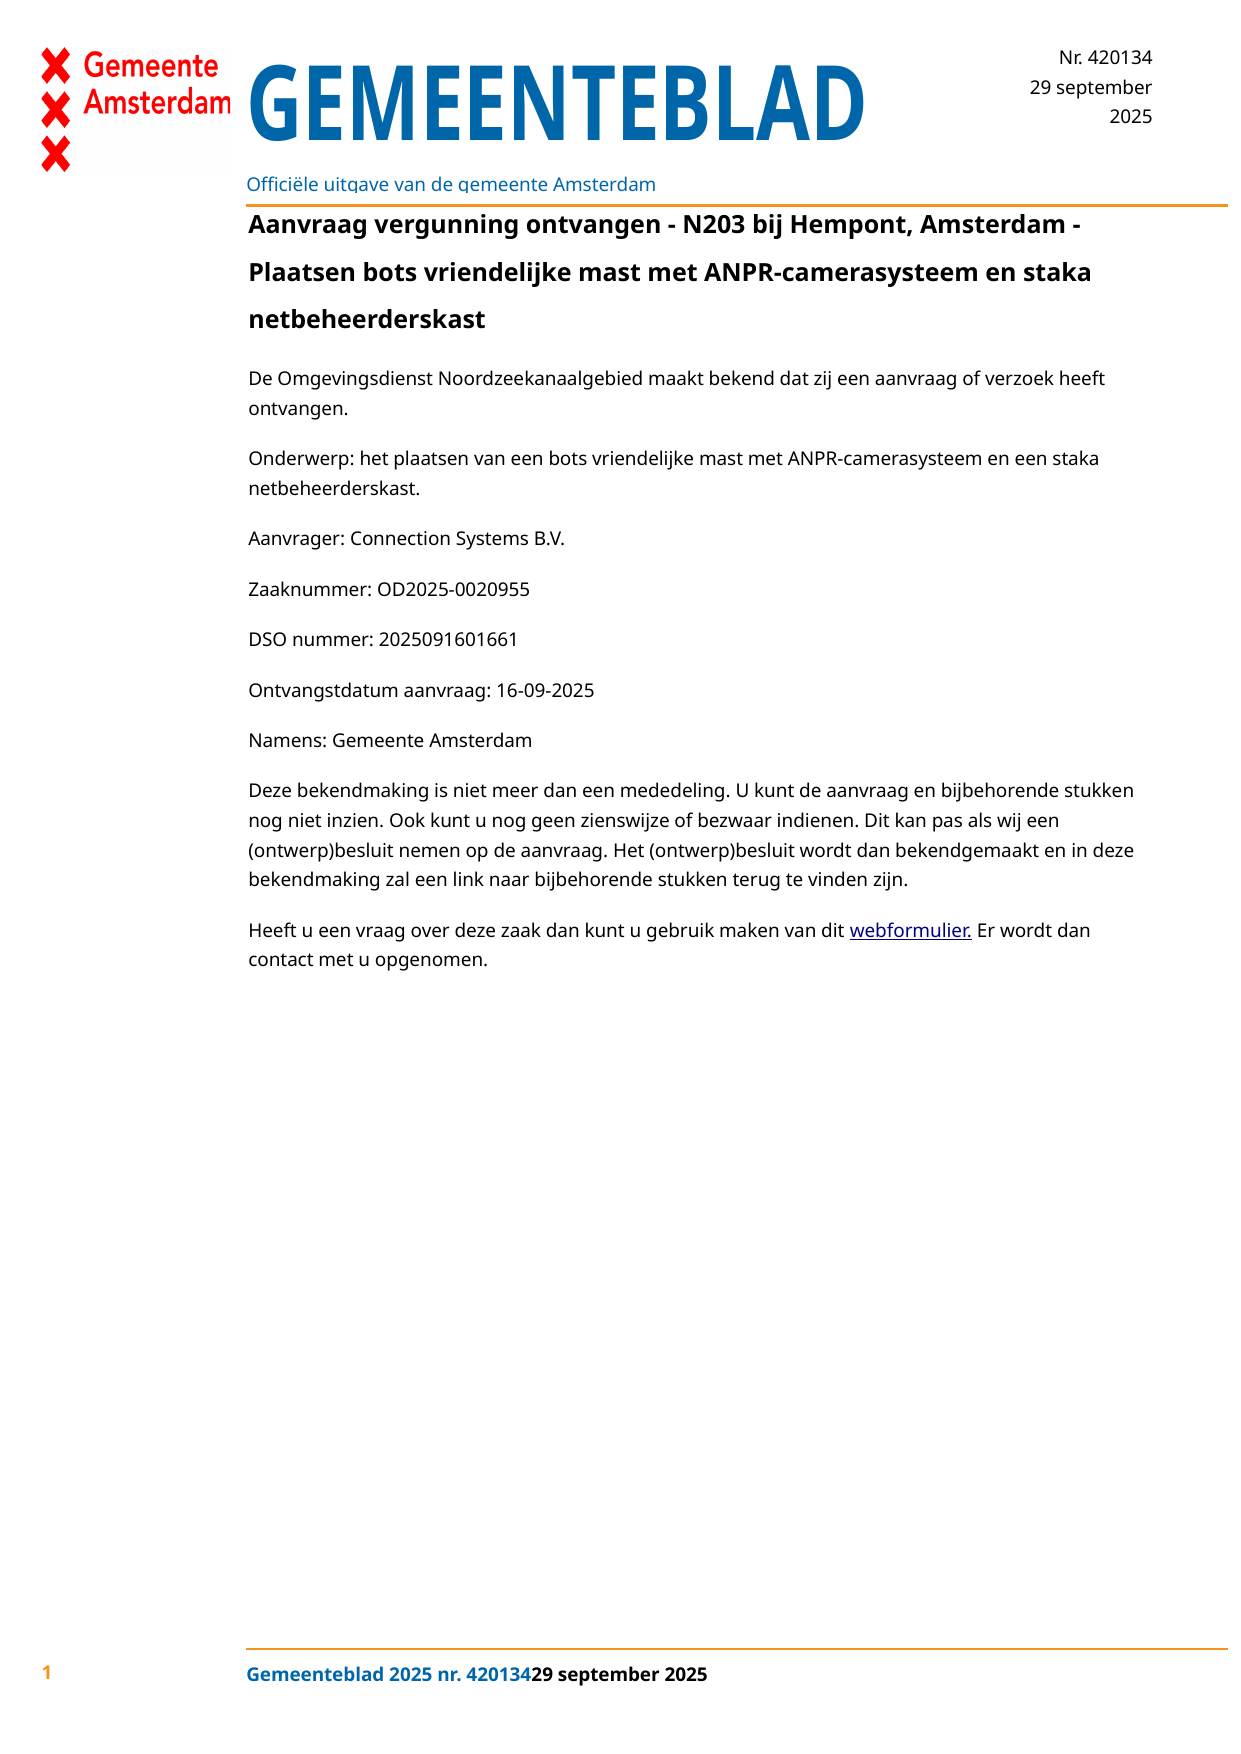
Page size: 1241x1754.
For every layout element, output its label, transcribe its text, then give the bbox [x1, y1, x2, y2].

text Heeft u een vraag over deze zaak dan kunt u gebruik maken van dit webformulier. Er wordt dan contact met u opgenomen. [248, 917, 1152, 972]
text Onderwerp: het plaatsen van een bots vriendelijke mast met ANPR-camerasysteem en een staka netbeheerderskast. [248, 446, 1152, 501]
text Ontvangstdatum aanvraag: 16-09-2025 [248, 677, 1152, 702]
text Aanvraag vergunning ontvangen - N203 bij Hempont, Amsterdam - Plaatsen bots vriendelijke mast met ANPR-camerasysteem en staka netbeheerderskast [248, 207, 1152, 336]
text De Omgevingsdienst Noordzeekanaalgebied maakt bekend dat zij een aanvraag of verzoek heeft ontvangen. [248, 366, 1152, 421]
text Zaaknummer: OD2025-0020955 [248, 576, 1152, 602]
picture [41, 47, 231, 172]
text Deze bekendmaking is niet meer dan een mededeling. U kunt de aanvraag en bijbehorende stukken nog niet inzien. Ook kunt u nog geen zienswijze of bezwaar indienen. Dit kan pas als wij een (ontwerp)besluit nemen op de aanvraag. Het (ontwerp)besluit wordt dan bekendgemaakt en in deze bekendmaking zal een link naar bijbehorende stukken terug te vinden zijn. [248, 778, 1152, 892]
text Aanvrager: Connection Systems B.V. [248, 526, 1152, 551]
text DSO nummer: 2025091601661 [248, 626, 1152, 652]
text Namens: Gemeente Amsterdam [248, 727, 1152, 753]
